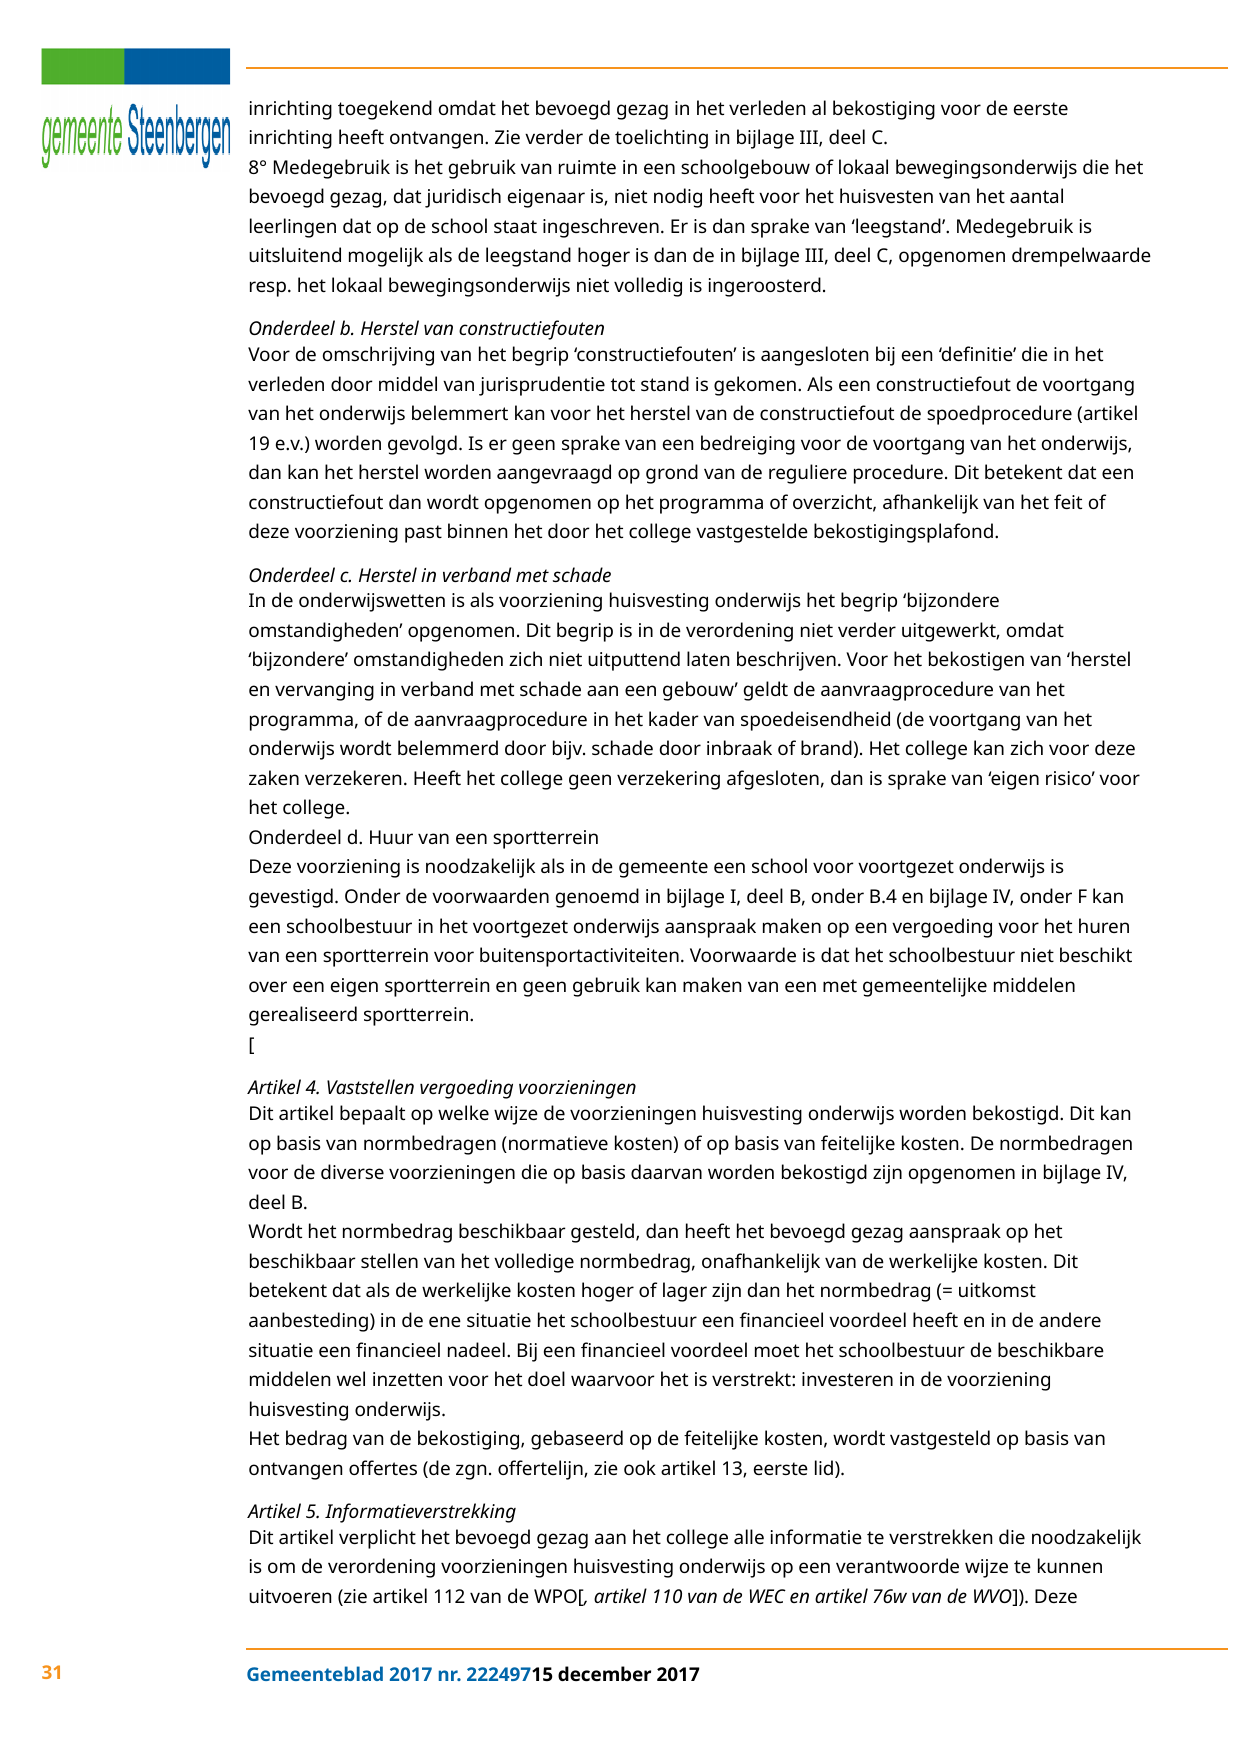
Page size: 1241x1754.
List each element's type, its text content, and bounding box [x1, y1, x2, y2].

picture [41, 47, 231, 172]
text Onderdeel b. Herstel van constructiefouten [248, 315, 1152, 341]
text Dit artikel bepaalt op welke wijze de voorzieningen huisvesting onderwijs worden bekostigd. Dit kan op basis van normbedragen (normatieve kosten) of op basis van feitelijke kosten. De normbedragen voor de diverse voorzieningen die op basis daarvan worden bekostigd zijn opgenomen in bijlage IV, deel B. [248, 1100, 1152, 1214]
text Dit artikel verplicht het bevoegd gezag aan het college alle informatie te verstrekken die noodzakelijk is om de verordening voorzieningen huisvesting onderwijs op een verantwoorde wijze te kunnen uitvoeren (zie artikel 112 van de WPO[, artikel 110 van de WEC en artikel 76w van de WVO]). Deze [248, 1524, 1152, 1609]
text Onderdeel d. Huur van een sportterrein [248, 824, 1152, 850]
text Artikel 5. Informatieverstrekking [248, 1498, 1152, 1524]
text Artikel 4. Vaststellen vergoeding voorzieningen [248, 1074, 1152, 1100]
text Het bedrag van de bekostiging, gebaseerd op de feitelijke kosten, wordt vastgesteld op basis van ontvangen offertes (de zgn. offertelijn, zie ook artikel 13, eerste lid). [248, 1426, 1152, 1481]
text Deze voorziening is noodzakelijk als in de gemeente een school voor voortgezet onderwijs is gevestigd. Onder de voorwaarden genoemd in bijlage I, deel B, onder B.4 en bijlage IV, onder F kan een schoolbestuur in het voortgezet onderwijs aanspraak maken op een vergoeding voor het huren van een sportterrein voor buitensportactiviteiten. Voorwaarde is dat het schoolbestuur niet beschikt over een eigen sportterrein en geen gebruik kan maken van een met gemeentelijke middelen gerealiseerd sportterrein. [248, 854, 1152, 1027]
text Voor de omschrijving van het begrip ‘constructiefouten’ is aangesloten bij een ‘definitie’ die in het verleden door middel van jurisprudentie tot stand is gekomen. Als een constructiefout de voortgang van het onderwijs belemmert kan voor het herstel van de constructiefout de spoedprocedure (artikel 19 e.v.) worden gevolgd. Is er geen sprake van een bedreiging voor de voortgang van het onderwijs, dan kan het herstel worden aangevraagd op grond van de reguliere procedure. Dit betekent dat een constructiefout dan wordt opgenomen op het programma of overzicht, afhankelijk van het feit of deze voorziening past binnen het door het college vastgestelde bekostigingsplafond. [248, 341, 1152, 544]
text Wordt het normbedrag beschikbaar gesteld, dan heeft het bevoegd gezag aanspraak op het beschikbaar stellen van het volledige normbedrag, onafhankelijk van de werkelijke kosten. Dit betekent dat als de werkelijke kosten hoger of lager zijn dan het normbedrag (= uitkomst aanbesteding) in de ene situatie het schoolbestuur een financieel voordeel heeft en in de andere situatie een financieel nadeel. Bij een financieel voordeel moet het schoolbestuur de beschikbare middelen wel inzetten voor het doel waarvoor het is verstrekt: investeren in de voorziening huisvesting onderwijs. [248, 1218, 1152, 1422]
text In de onderwijswetten is als voorziening huisvesting onderwijs het begrip ‘bijzondere omstandigheden’ opgenomen. Dit begrip is in de verordening niet verder uitgewerkt, omdat ‘bijzondere’ omstandigheden zich niet uitputtend laten beschrijven. Voor het bekostigen van ‘herstel en vervanging in verband met schade aan een gebouw’ geldt de aanvraagprocedure van het programma, of de aanvraagprocedure in het kader van spoedeisendheid (de voortgang van het onderwijs wordt belemmerd door bijv. schade door inbraak of brand). Het college kan zich voor deze zaken verzekeren. Heeft het college geen verzekering afgesloten, dan is sprake van ‘eigen risico’ voor het college. [248, 587, 1152, 820]
text inrichting toegekend omdat het bevoegd gezag in het verleden al bekostiging voor de eerste inrichting heeft ontvangen. Zie verder de toelichting in bijlage III, deel C. [248, 95, 1152, 150]
text 8° Medegebruik is het gebruik van ruimte in een schoolgebouw of lokaal bewegingsonderwijs die het bevoegd gezag, dat juridisch eigenaar is, niet nodig heeft voor het huisvesten van het aantal leerlingen dat op de school staat ingeschreven. Er is dan sprake van ‘leegstand’. Medegebruik is uitsluitend mogelijk als de leegstand hoger is dan de in bijlage III, deel C, opgenomen drempelwaarde resp. het lokaal bewegingsonderwijs niet volledig is ingeroosterd. [248, 154, 1152, 298]
text [ [248, 1031, 1152, 1057]
text Onderdeel c. Herstel in verband met schade [248, 562, 1152, 587]
